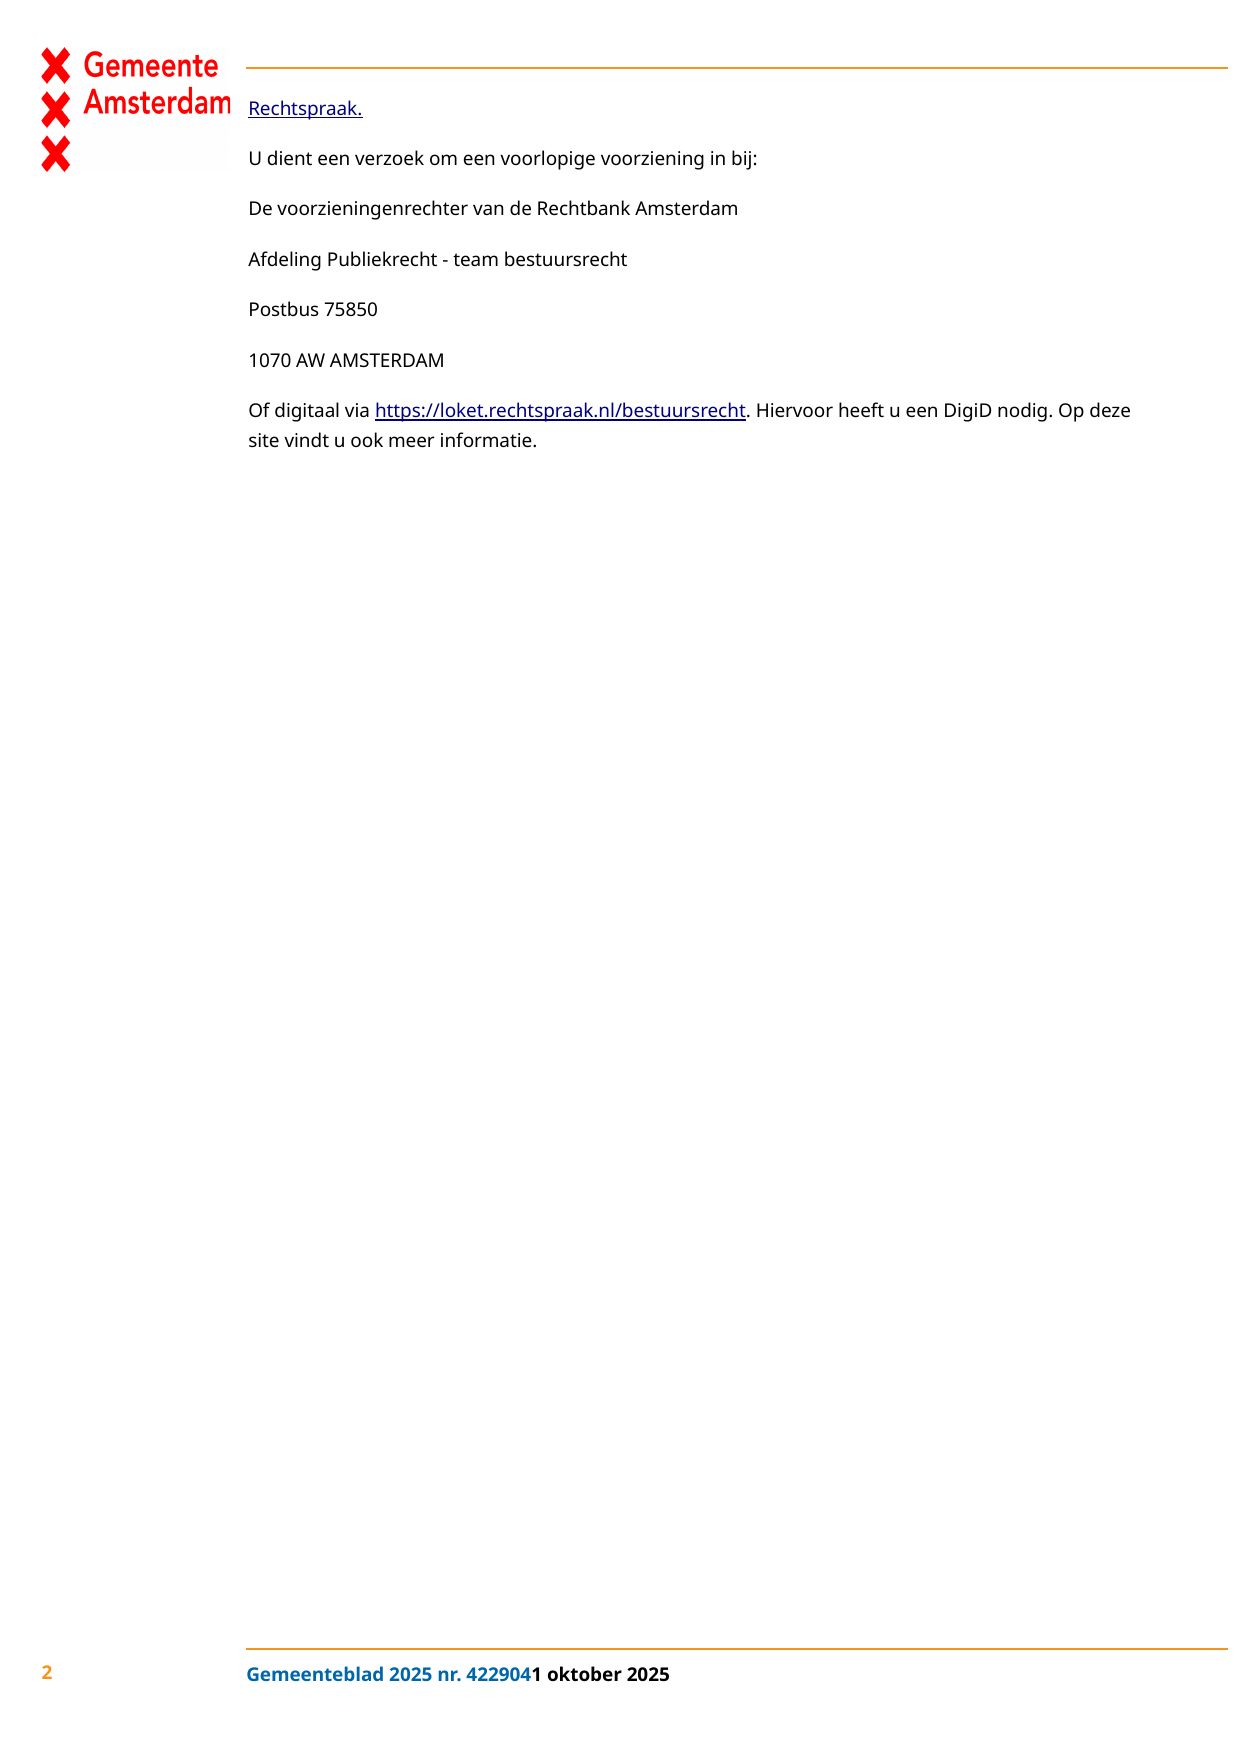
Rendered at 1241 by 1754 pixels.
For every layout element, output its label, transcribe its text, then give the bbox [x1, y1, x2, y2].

text 1070 AW AMSTERDAM [248, 347, 1152, 373]
text Rechtspraak. [248, 95, 1152, 121]
text Afdeling Publiekrecht - team bestuursrecht [248, 246, 1152, 272]
text Of digitaal via https://loket.rechtspraak.nl/bestuursrecht. Hiervoor heeft u een DigiD nodig. Op deze site vindt u ook meer informatie. [248, 397, 1152, 453]
picture [41, 47, 231, 172]
text Postbus 75850 [248, 296, 1152, 322]
text De voorzieningenrechter van de Rechtbank Amsterdam [248, 196, 1152, 221]
text U dient een verzoek om een voorlopige voorziening in bij: [248, 145, 1152, 171]
